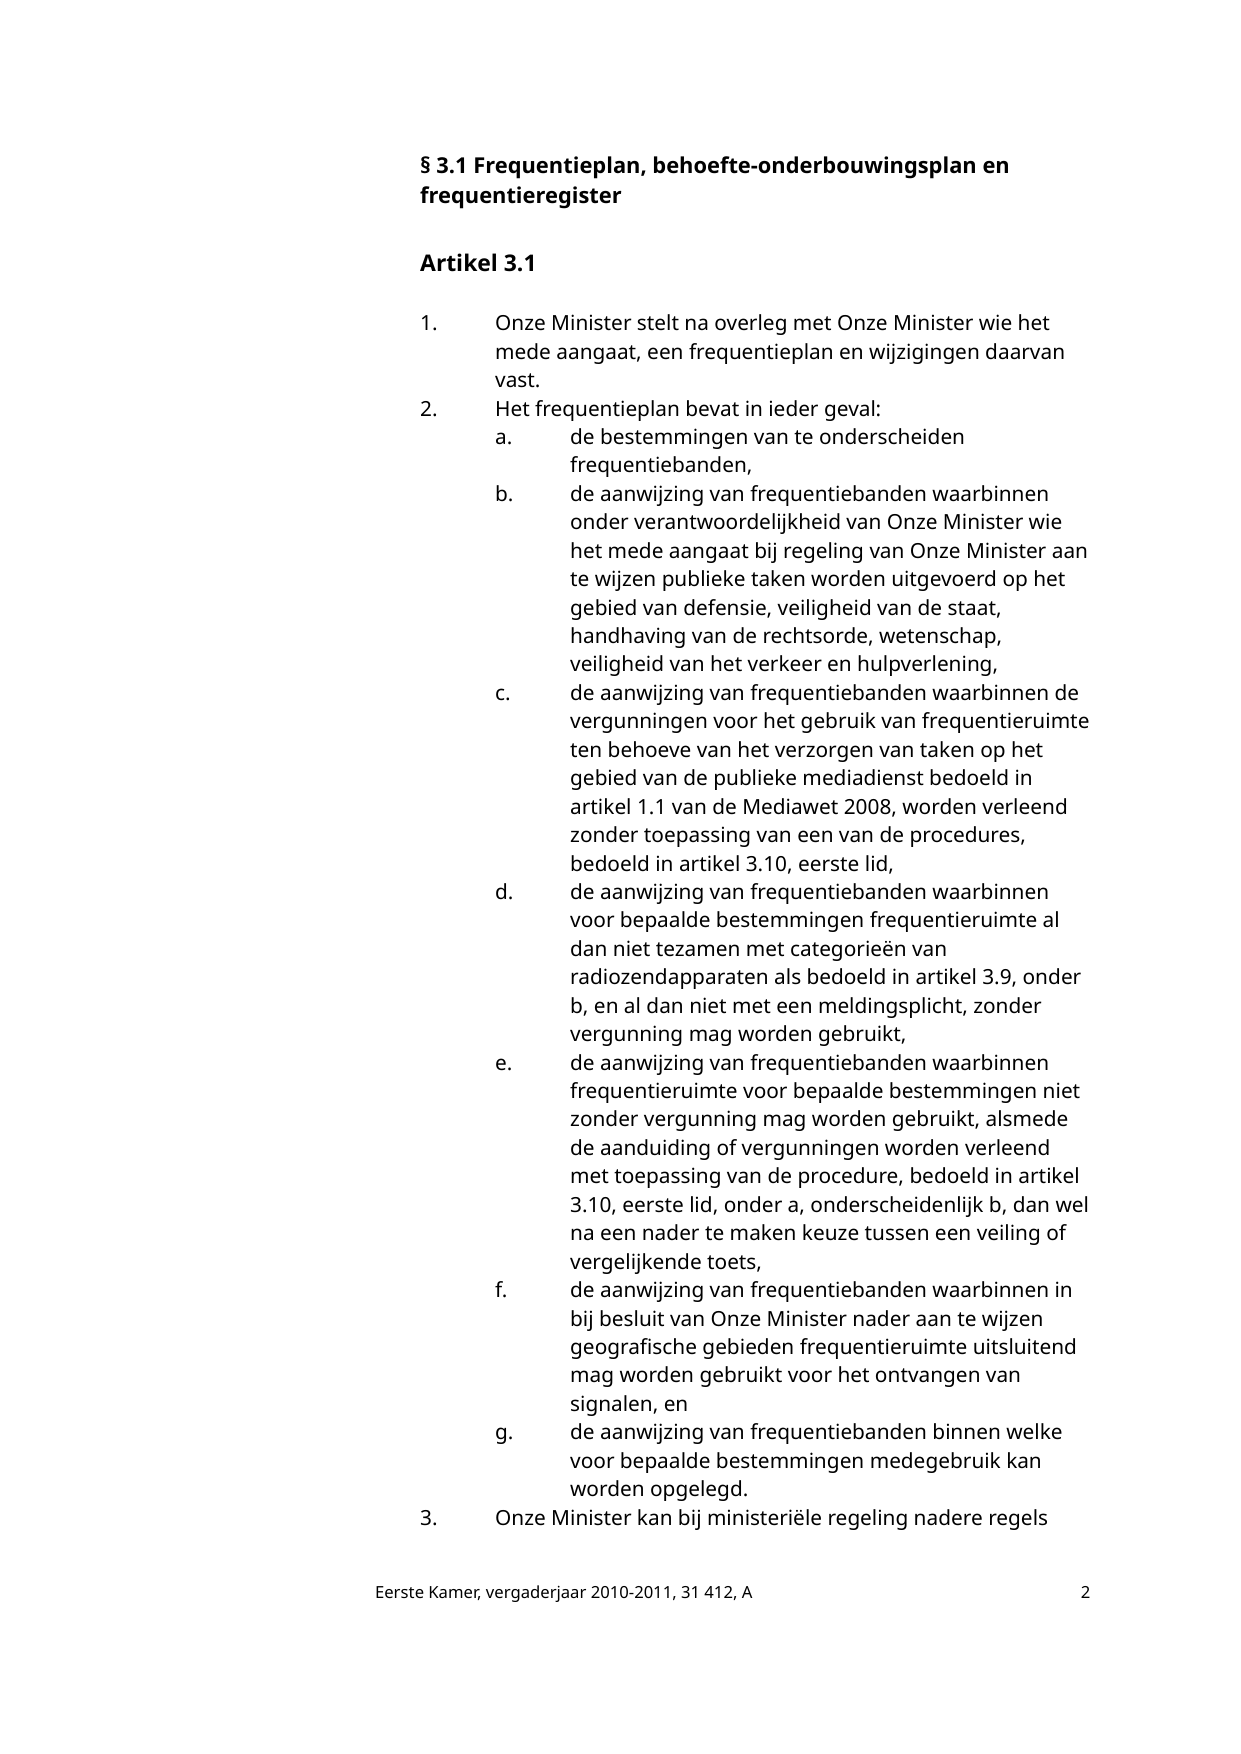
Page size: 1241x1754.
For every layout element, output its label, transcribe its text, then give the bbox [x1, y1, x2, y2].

list de aanwijzing van frequentiebanden binnen welke voor bepaalde bestemmingen medegebruik kan worden opgelegd. [495, 1417, 1090, 1503]
list de aanwijzing van frequentiebanden waarbinnen frequentieruimte voor bepaalde bestemmingen niet zonder vergunning mag worden gebruikt, alsmede de aanduiding of vergunningen worden verleend met toepassing van de procedure, bedoeld in artikel 3.10, eerste lid, onder a, onderscheidenlijk b, dan wel na een nader te maken keuze tussen een veiling of vergelijkende toets, [495, 1048, 1090, 1275]
list Onze Minister stelt na overleg met Onze Minister wie het mede aangaat, een frequentieplan en wijzigingen daarvan vast. [420, 308, 1090, 394]
list de bestemmingen van te onderscheiden frequentiebanden, [495, 422, 1090, 479]
list de aanwijzing van frequentiebanden waarbinnen voor bepaalde bestemmingen frequentieruimte al dan niet tezamen met categorieën van radiozendapparaten als bedoeld in artikel 3.9, onder b, en al dan niet met een meldingsplicht, zonder vergunning mag worden gebruikt, [495, 877, 1090, 1048]
list Onze Minister kan bij ministeriële regeling nadere regels [420, 1503, 1090, 1531]
list de aanwijzing van frequentiebanden waarbinnen onder verantwoordelijkheid van Onze Minister wie het mede aangaat bij regeling van Onze Minister aan te wijzen publieke taken worden uitgevoerd op het gebied van defensie, veiligheid van de staat, handhaving van de rechtsorde, wetenschap, veiligheid van het verkeer en hulpverlening, [495, 479, 1090, 678]
list de aanwijzing van frequentiebanden waarbinnen in bij besluit van Onze Minister nader aan te wijzen geografische gebieden frequentieruimte uitsluitend mag worden gebruikt voor het ontvangen van signalen, en [495, 1275, 1090, 1417]
subtitle § 3.1 Frequentieplan, behoefte-onderbouwingsplan en frequentieregister [420, 150, 1090, 209]
subtitle Artikel 3.1 [420, 247, 1090, 278]
list de aanwijzing van frequentiebanden waarbinnen de vergunningen voor het gebruik van frequentieruimte ten behoeve van het verzorgen van taken op het gebied van de publieke mediadienst bedoeld in artikel 1.1 van de Mediawet 2008, worden verleend zonder toepassing van een van de procedures, bedoeld in artikel 3.10, eerste lid, [495, 678, 1090, 877]
list Het frequentieplan bevat in ieder geval: [420, 394, 1090, 422]
